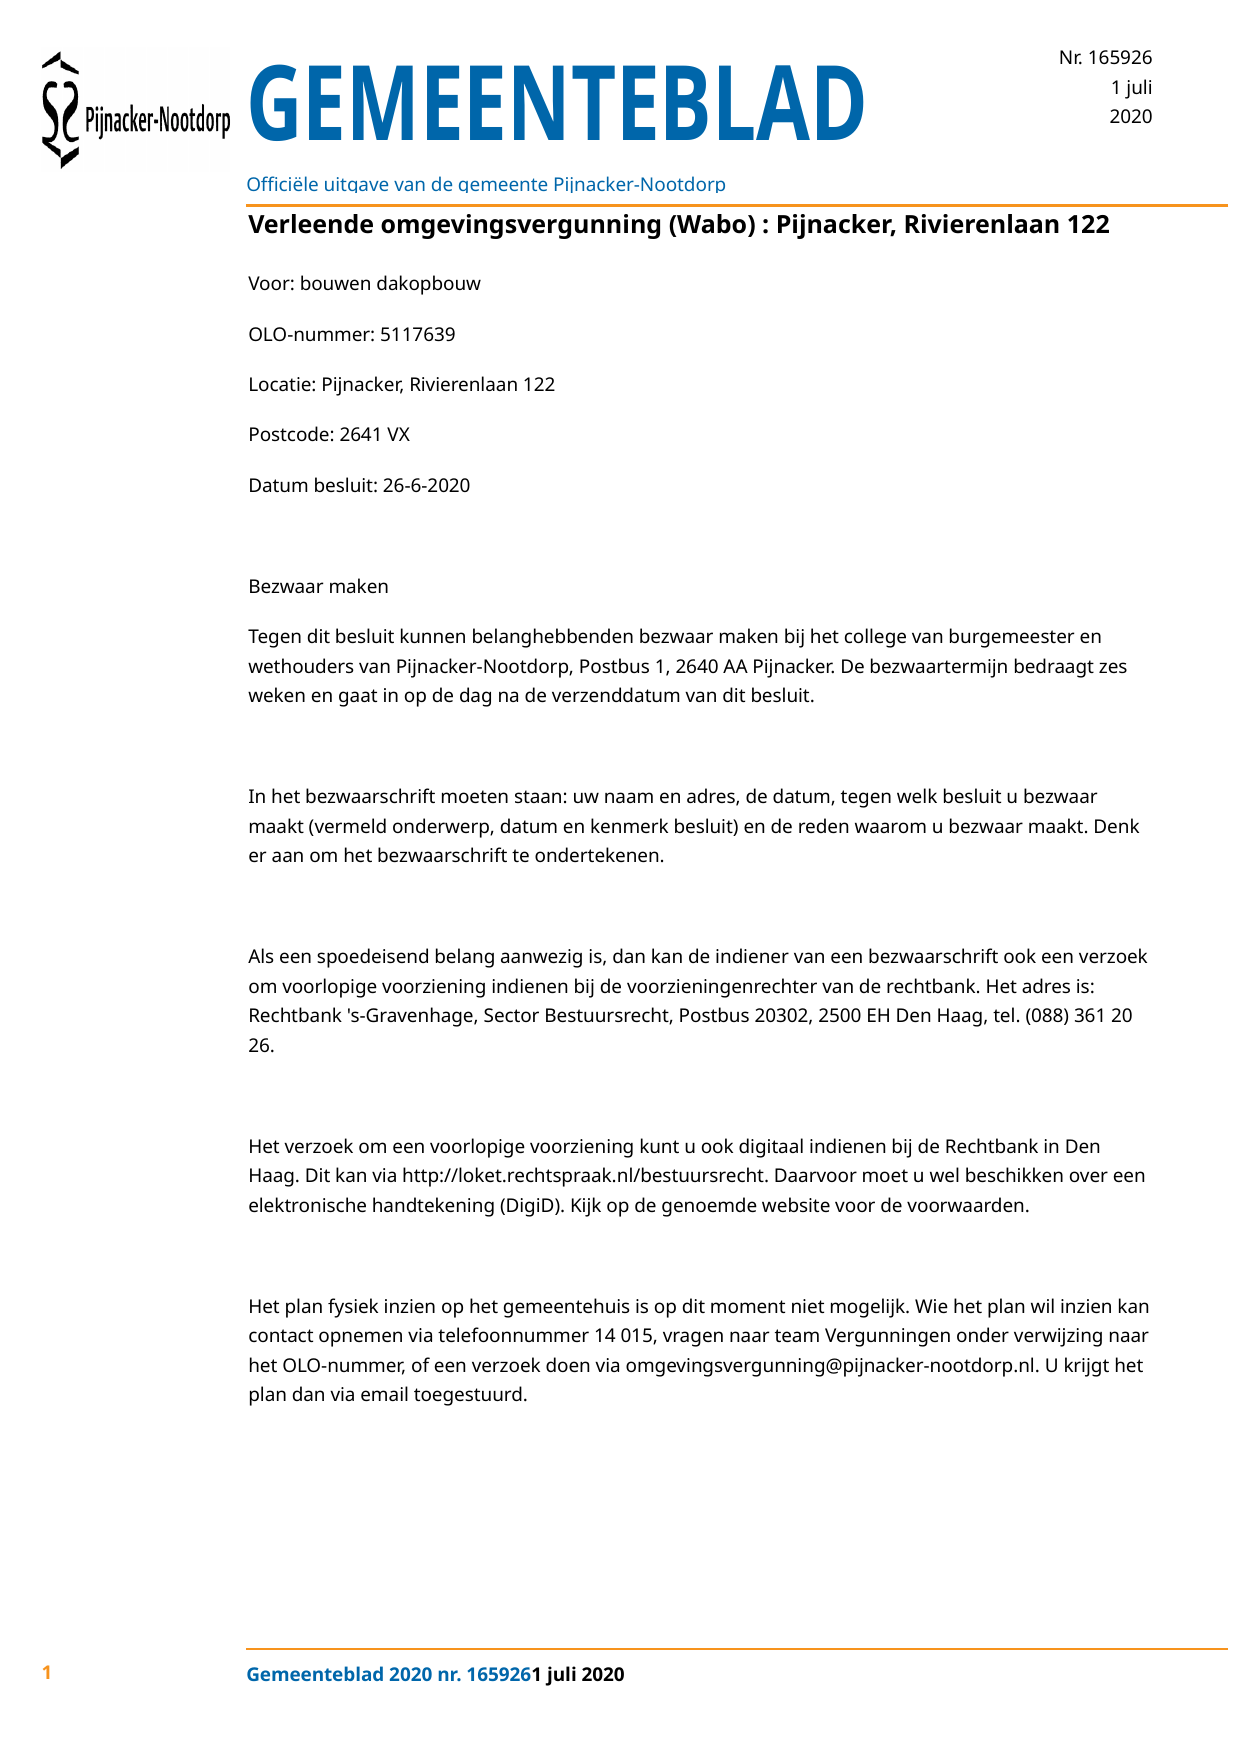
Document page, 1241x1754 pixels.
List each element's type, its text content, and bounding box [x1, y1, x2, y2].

text Voor: bouwen dakopbouw [248, 270, 1152, 296]
text OLO-nummer: 5117639 [248, 321, 1152, 346]
text Tegen dit besluit kunnen belanghebbenden bezwaar maken bij het college van burgemeester en wethouders van Pijnacker-Nootdorp, Postbus 1, 2640 AA Pijnacker. De bezwaartermijn bedraagt zes weken en gaat in op de dag na de verzenddatum van dit besluit. [248, 623, 1152, 708]
text Het verzoek om een voorlopige voorziening kunt u ook digitaal indienen bij de Rechtbank in Den Haag. Dit kan via http://loket.rechtspraak.nl/bestuursrecht. Daarvoor moet u wel beschikken over een elektronische handtekening (DigiD). Kijk op de genoemde website voor de voorwaarden. [248, 1133, 1152, 1218]
text Locatie: Pijnacker, Rivierenlaan 122 [248, 371, 1152, 397]
text Bezwaar maken [248, 573, 1152, 598]
text Datum besluit: 26-6-2020 [248, 472, 1152, 498]
text In het bezwaarschrift moeten staan: uw naam en adres, de datum, tegen welk besluit u bezwaar maakt (vermeld onderwerp, datum en kenmerk besluit) en de reden waarom u bezwaar maakt. Denk er aan om het bezwaarschrift te ondertekenen. [248, 783, 1152, 868]
text Verleende omgevingsvergunning (Wabo) : Pijnacker, Rivierenlaan 122 [248, 207, 1152, 241]
text Als een spoedeisend belang aanwezig is, dan kan de indiener van een bezwaarschrift ook een verzoek om voorlopige voorziening indienen bij de voorzieningenrechter van de rechtbank. Het adres is: Rechtbank 's-Gravenhage, Sector Bestuursrecht, Postbus 20302, 2500 EH Den Haag, tel. (088) 361 20 26. [248, 943, 1152, 1058]
picture [41, 47, 231, 172]
text Postcode: 2641 VX [248, 422, 1152, 447]
text Het plan fysiek inzien op het gemeentehuis is op dit moment niet mogelijk. Wie het plan wil inzien kan contact opnemen via telefoonnummer 14 015, vragen naar team Vergunningen onder verwijzing naar het OLO-nummer, of een verzoek doen via omgevingsvergunning@pijnacker-nootdorp.nl. U krijgt het plan dan via email toegestuurd. [248, 1293, 1152, 1407]
